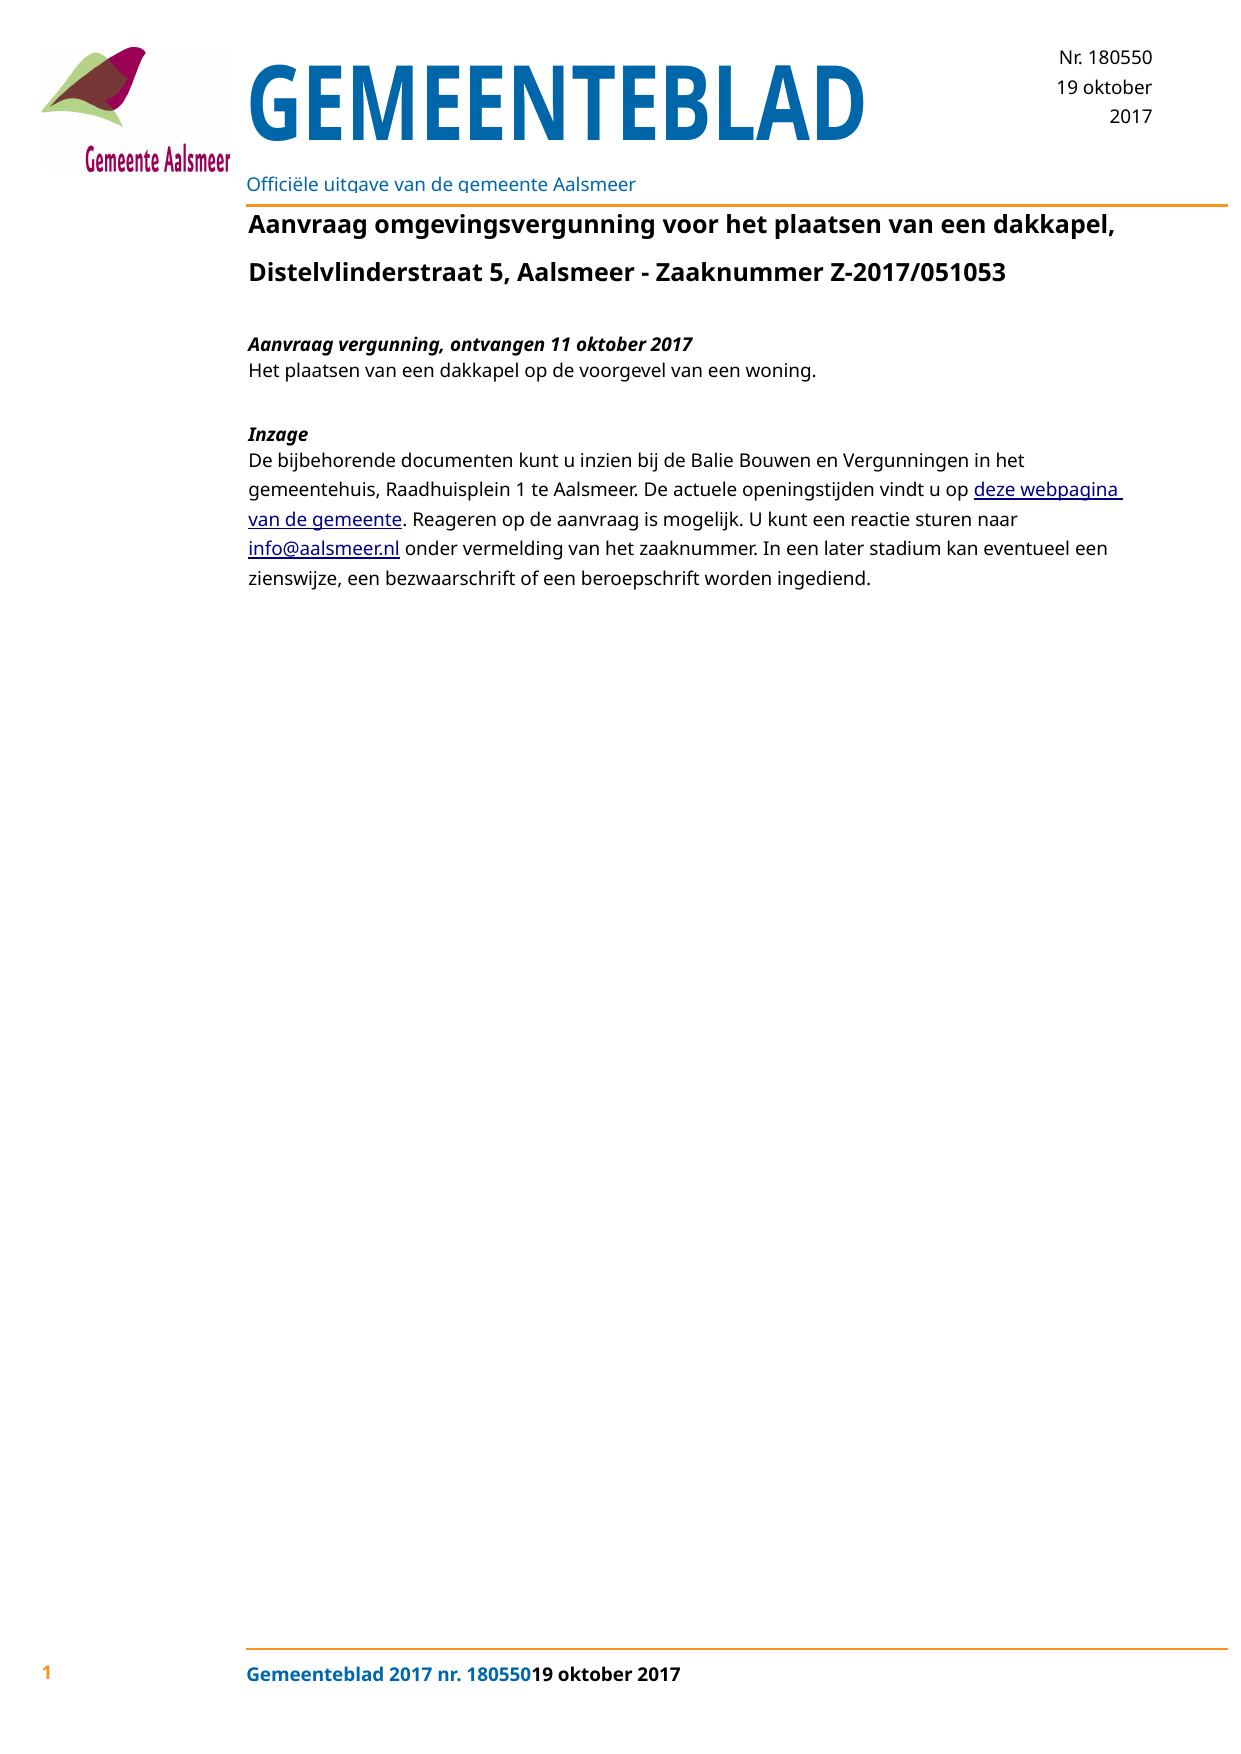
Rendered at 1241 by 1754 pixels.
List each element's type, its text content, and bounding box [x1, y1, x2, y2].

picture [41, 47, 231, 172]
text Aanvraag vergunning, ontvangen 11 oktober 2017 [248, 331, 1152, 357]
text Het plaatsen van een dakkapel op de voorgevel van een woning. [248, 357, 1152, 383]
text Aanvraag omgevingsvergunning voor het plaatsen van een dakkapel, Distelvlinderstraat 5, Aalsmeer - Zaaknummer Z-2017/051053 [248, 207, 1152, 288]
text Inzage [248, 421, 1152, 447]
text De bijbehorende documenten kunt u inzien bij de Balie Bouwen en Vergunningen in het gemeentehuis, Raadhuisplein 1 te Aalsmeer. De actuele openingstijden vindt u op deze webpagina van de gemeente. Reageren op de aanvraag is mogelijk. U kunt een reactie sturen naar info@aalsmeer.nl onder vermelding van het zaaknummer. In een later stadium kan eventueel een zienswijze, een bezwaarschrift of een beroepschrift worden ingediend. [248, 447, 1152, 591]
text ​ [248, 616, 1152, 641]
